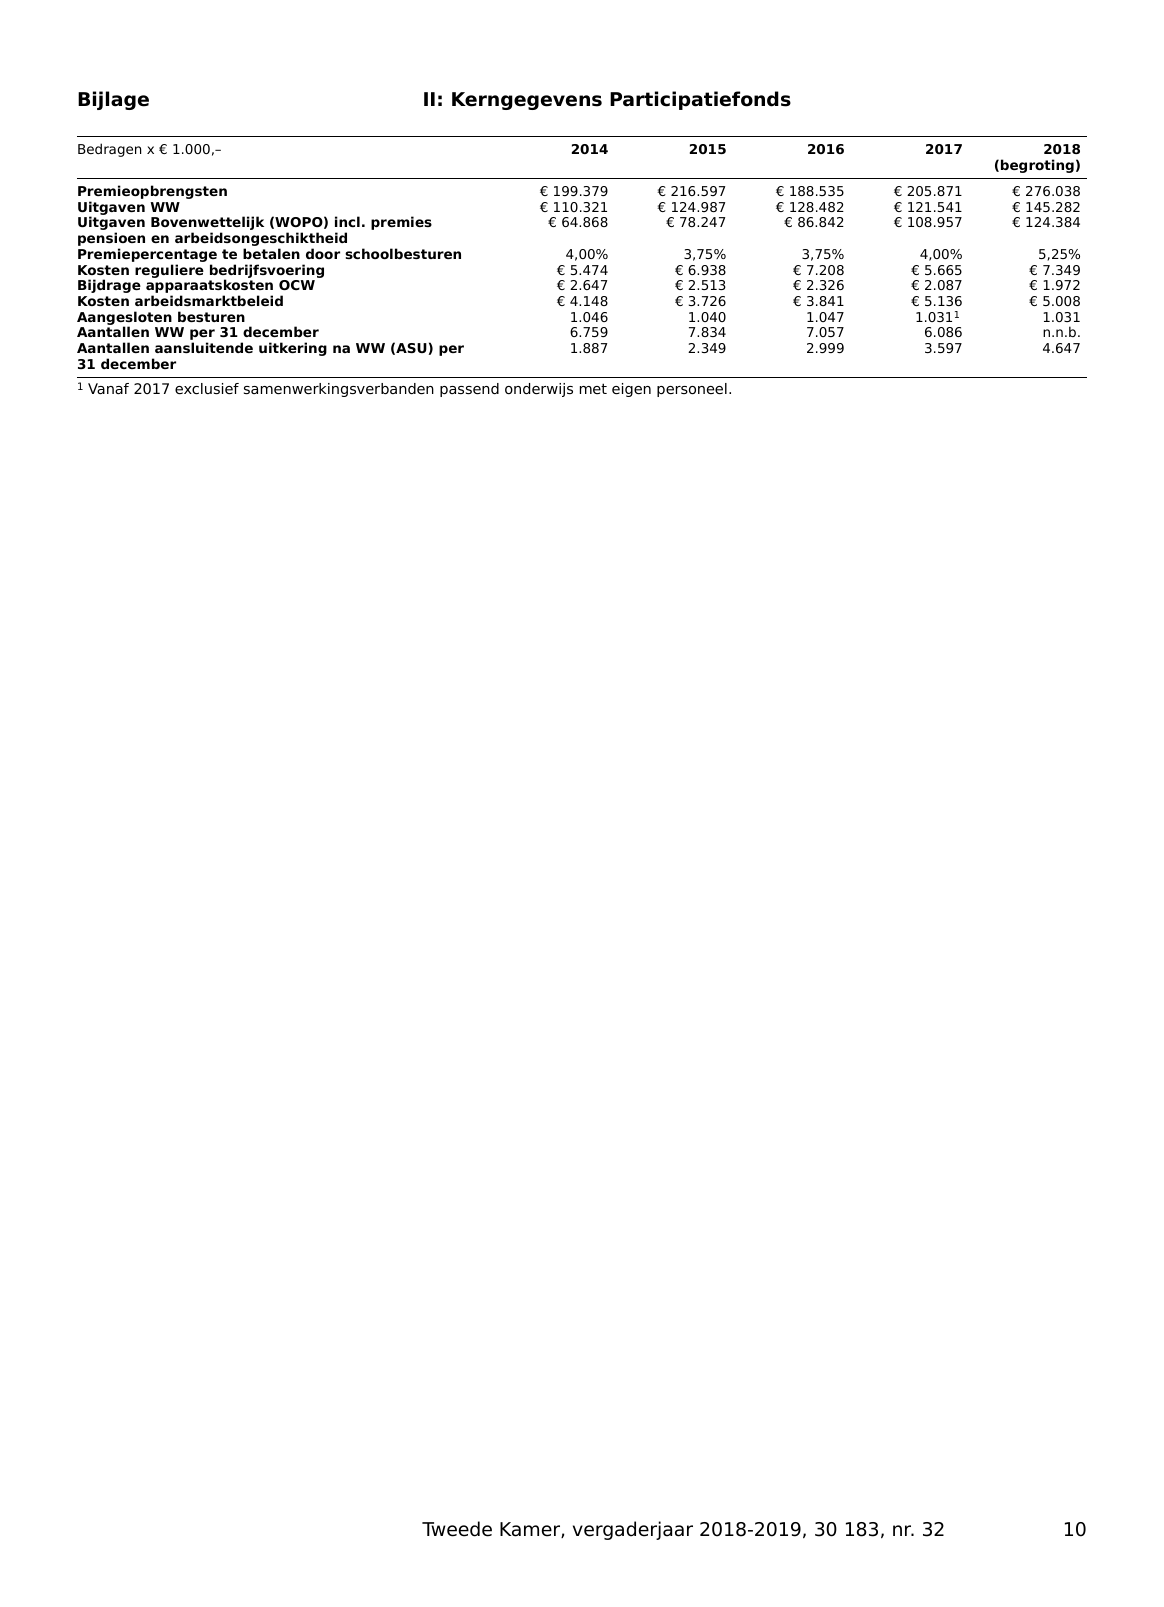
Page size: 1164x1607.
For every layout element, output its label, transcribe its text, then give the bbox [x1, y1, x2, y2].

table_cell 3,75% [732, 247, 850, 262]
table_header 2018 (begroting) [969, 137, 1087, 178]
table_cell 4,00% [496, 247, 614, 262]
table_cell € 199.379 [496, 179, 614, 199]
table_cell 2.349 [614, 341, 732, 377]
table_cell 4.647 [969, 341, 1087, 377]
table_cell € 78.247 [614, 215, 732, 247]
table_cell € 110.321 [496, 199, 614, 215]
table_cell € 216.597 [614, 179, 732, 199]
table_cell Premiepercentage te betalen door schoolbesturen [77, 247, 496, 262]
table_cell € 7.349 [969, 262, 1087, 278]
table_header 2015 [614, 137, 732, 178]
table_cell 1 Vanaf 2017 exclusief samenwerkingsverbanden passend onderwijs met eigen personeel. [77, 378, 1087, 398]
table_cell € 145.282 [969, 199, 1087, 215]
table_cell € 276.038 [969, 179, 1087, 199]
table_cell Bijdrage apparaatskosten OCW [77, 278, 496, 294]
table_cell 6.759 [496, 325, 614, 341]
table_cell 4,00% [850, 247, 968, 262]
table_cell Uitgaven WW [77, 199, 496, 215]
table_cell 1.040 [614, 310, 732, 325]
table_cell Aantallen WW per 31 december [77, 325, 496, 341]
table_cell € 2.326 [732, 278, 850, 294]
table_cell 1.047 [732, 310, 850, 325]
table_cell € 5.474 [496, 262, 614, 278]
table_cell € 124.384 [969, 215, 1087, 247]
table_cell € 4.148 [496, 294, 614, 309]
table_cell € 5.136 [850, 294, 968, 309]
table_cell € 5.665 [850, 262, 968, 278]
table_cell Premieopbrengsten [77, 179, 496, 199]
table_cell 5,25% [969, 247, 1087, 262]
table_cell Aantallen aansluitende uitkering na WW (ASU) per 31 december [77, 341, 496, 377]
table_cell 1.0311 [850, 310, 968, 325]
table_header Bedragen x € 1.000,– [77, 137, 496, 178]
table_cell € 2.513 [614, 278, 732, 294]
table_cell € 64.868 [496, 215, 614, 247]
table_cell € 108.957 [850, 215, 968, 247]
table_cell 3,75% [614, 247, 732, 262]
table_cell 1.887 [496, 341, 614, 377]
table_cell 1.031 [969, 310, 1087, 325]
table_cell € 86.842 [732, 215, 850, 247]
table_cell € 121.541 [850, 199, 968, 215]
table_cell 7.834 [614, 325, 732, 341]
table_header 2016 [732, 137, 850, 178]
table_cell Uitgaven Bovenwettelijk (WOPO) incl. premies pensioen en arbeidsongeschiktheid [77, 215, 496, 247]
table_cell 6.086 [850, 325, 968, 341]
table_cell € 5.008 [969, 294, 1087, 309]
table_cell Kosten arbeidsmarktbeleid [77, 294, 496, 309]
table_cell € 1.972 [969, 278, 1087, 294]
table_cell n.n.b. [969, 325, 1087, 341]
table_cell € 7.208 [732, 262, 850, 278]
table_cell 2.999 [732, 341, 850, 377]
table_cell € 205.871 [850, 179, 968, 199]
table_cell € 6.938 [614, 262, 732, 278]
table_cell 7.057 [732, 325, 850, 341]
table_cell € 3.841 [732, 294, 850, 309]
table_cell € 2.647 [496, 278, 614, 294]
table_cell € 188.535 [732, 179, 850, 199]
table_header 2017 [850, 137, 968, 178]
table_cell 3.597 [850, 341, 968, 377]
table_cell Kosten reguliere bedrijfsvoering [77, 262, 496, 278]
subtitle Bijlage II: Kerngegevens Participatiefonds [77, 89, 1087, 111]
table_header 2014 [496, 137, 614, 178]
table_cell € 128.482 [732, 199, 850, 215]
table_cell € 124.987 [614, 199, 732, 215]
table_cell Aangesloten besturen [77, 310, 496, 325]
table_cell € 2.087 [850, 278, 968, 294]
table_cell 1.046 [496, 310, 614, 325]
table_cell € 3.726 [614, 294, 732, 309]
